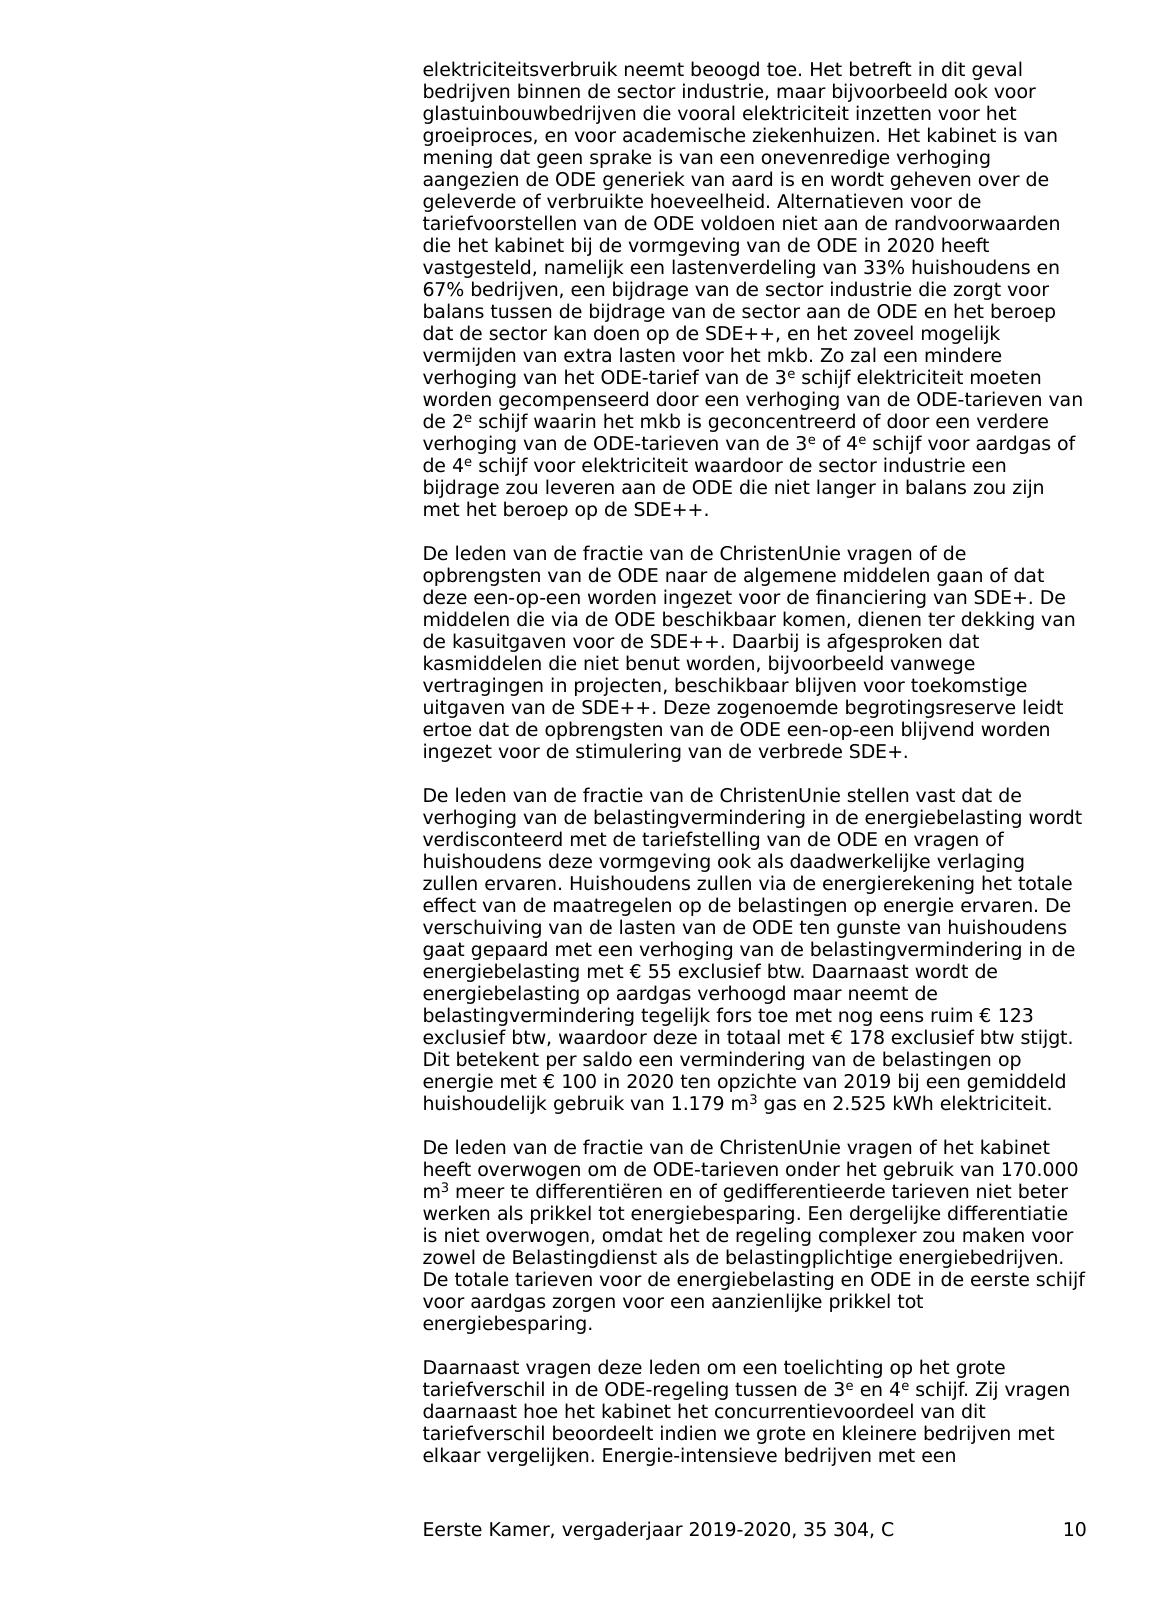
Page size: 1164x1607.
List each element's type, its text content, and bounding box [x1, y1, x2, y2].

text elektriciteitsverbruik neemt beoogd toe. Het betreft in dit geval bedrijven binnen de sector industrie, maar bijvoorbeeld ook voor glastuinbouwbedrijven die vooral elektriciteit inzetten voor het groeiproces, en voor academische ziekenhuizen. Het kabinet is van mening dat geen sprake is van een onevenredige verhoging aangezien de ODE generiek van aard is en wordt geheven over de geleverde of verbruikte hoeveelheid. Alternatieven voor de tariefvoorstellen van de ODE voldoen niet aan de randvoorwaarden die het kabinet bij de vormgeving van de ODE in 2020 heeft vastgesteld, namelijk een lastenverdeling van 33% huishoudens en 67% bedrijven, een bijdrage van de sector industrie die zorgt voor balans tussen de bijdrage van de sector aan de ODE en het beroep dat de sector kan doen op de SDE++, en het zoveel mogelijk vermijden van extra lasten voor het mkb. Zo zal een mindere verhoging van het ODE-tarief van de 3e schijf elektriciteit moeten worden gecompenseerd door een verhoging van de ODE-tarieven van de 2e schijf waarin het mkb is geconcentreerd of door een verdere verhoging van de ODE-tarieven van de 3e of 4e schijf voor aardgas of de 4e schijf voor elektriciteit waardoor de sector industrie een bijdrage zou leveren aan de ODE die niet langer in balans zou zijn met het beroep op de SDE++. [422, 59, 1087, 521]
text De leden van de fractie van de ChristenUnie vragen of de opbrengsten van de ODE naar de algemene middelen gaan of dat deze een-op-een worden ingezet voor de financiering van SDE+. De middelen die via de ODE beschikbaar komen, dienen ter dekking van de kasuitgaven voor de SDE++. Daarbij is afgesproken dat kasmiddelen die niet benut worden, bijvoorbeeld vanwege vertragingen in projecten, beschikbaar blijven voor toekomstige uitgaven van de SDE++. Deze zogenoemde begrotingsreserve leidt ertoe dat de opbrengsten van de ODE een-op-een blijvend worden ingezet voor de stimulering van de verbrede SDE+. [422, 543, 1087, 763]
text De leden van de fractie van de ChristenUnie stellen vast dat de verhoging van de belastingvermindering in de energiebelasting wordt verdisconteerd met de tariefstelling van de ODE en vragen of huishoudens deze vormgeving ook als daadwerkelijke verlaging zullen ervaren. Huishoudens zullen via de energierekening het totale effect van de maatregelen op de belastingen op energie ervaren. De verschuiving van de lasten van de ODE ten gunste van huishoudens gaat gepaard met een verhoging van de belastingvermindering in de energiebelasting met € 55 exclusief btw. Daarnaast wordt de energiebelasting op aardgas verhoogd maar neemt de belastingvermindering tegelijk fors toe met nog eens ruim € 123 exclusief btw, waardoor deze in totaal met € 178 exclusief btw stijgt. Dit betekent per saldo een vermindering van de belastingen op energie met € 100 in 2020 ten opzichte van 2019 bij een gemiddeld huishoudelijk gebruik van 1.179 m3 gas en 2.525 kWh elektriciteit. [422, 785, 1087, 1114]
text Daarnaast vragen deze leden om een toelichting op het grote tariefverschil in de ODE-regeling tussen de 3e en 4e schijf. Zij vragen daarnaast hoe het kabinet het concurrentievoordeel van dit tariefverschil beoordeelt indien we grote en kleinere bedrijven met elkaar vergelijken. Energie-intensieve bedrijven met een [422, 1357, 1087, 1467]
text De leden van de fractie van de ChristenUnie vragen of het kabinet heeft overwogen om de ODE-tarieven onder het gebruik van 170.000 m3 meer te differentiëren en of gedifferentieerde tarieven niet beter werken als prikkel tot energiebesparing. Een dergelijke differentiatie is niet overwogen, omdat het de regeling complexer zou maken voor zowel de Belastingdienst als de belastingplichtige energiebedrijven. De totale tarieven voor de energiebelasting en ODE in de eerste schijf voor aardgas zorgen voor een aanzienlijke prikkel tot energiebesparing. [422, 1137, 1087, 1334]
